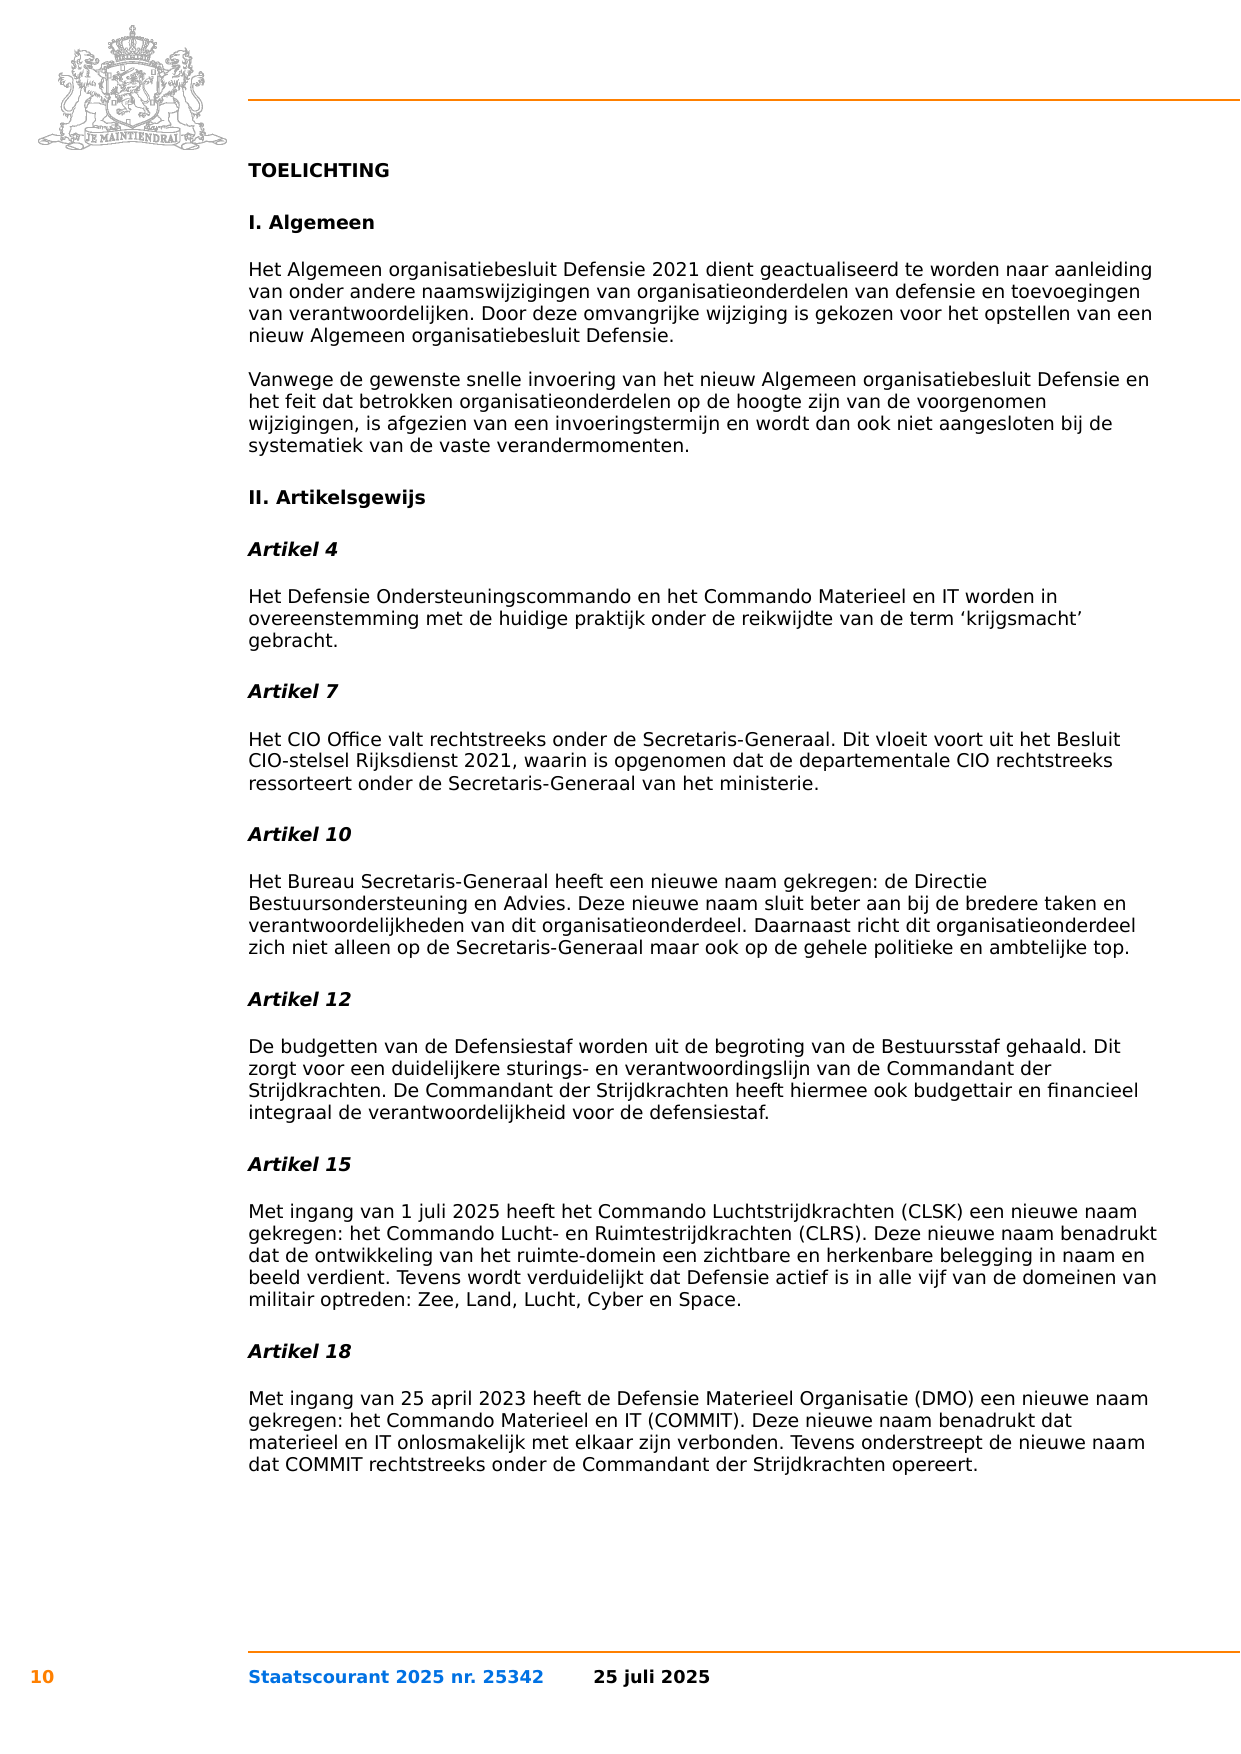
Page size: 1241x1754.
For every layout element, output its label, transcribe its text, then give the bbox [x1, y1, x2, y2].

text Met ingang van 1 juli 2025 heeft het Commando Luchtstrijdkrachten (CLSK) een nieuwe naam gekregen: het Commando Lucht- en Ruimtestrijdkrachten (CLRS). Deze nieuwe naam benadrukt dat de ontwikkeling van het ruimte-domein een zichtbare en herkenbare belegging in naam en beeld verdient. Tevens wordt verduidelijkt dat Defensie actief is in alle vijf van de domeinen van militair optreden: Zee, Land, Lucht, Cyber en Space. [248, 1201, 1163, 1311]
subtitle Artikel 10 [248, 824, 1163, 846]
subtitle I. Algemeen [248, 212, 1163, 234]
subtitle Artikel 15 [248, 1154, 1163, 1176]
text De budgetten van de Defensiestaf worden uit de begroting van de Bestuursstaf gehaald. Dit zorgt voor een duidelijkere sturings- en verantwoordingslijn van de Commandant der Strijdkrachten. De Commandant der Strijdkrachten heeft hiermee ook budgettair en financieel integraal de verantwoordelijkheid voor de defensiestaf. [248, 1036, 1163, 1124]
text Vanwege de gewenste snelle invoering van het nieuw Algemeen organisatiebesluit Defensie en het feit dat betrokken organisatieonderdelen op de hoogte zijn van de voorgenomen wijzigingen, is afgezien van een invoeringstermijn en wordt dan ook niet aangesloten bij de systematiek van de vaste verandermomenten. [248, 369, 1163, 457]
subtitle Artikel 4 [248, 538, 1163, 561]
subtitle Artikel 12 [248, 989, 1163, 1011]
subtitle Artikel 18 [248, 1341, 1163, 1363]
subtitle Artikel 7 [248, 681, 1163, 703]
text Met ingang van 25 april 2023 heeft de Defensie Materieel Organisatie (DMO) een nieuwe naam gekregen: het Commando Materieel en IT (COMMIT). Deze nieuwe naam benadrukt dat materieel en IT onlosmakelijk met elkaar zijn verbonden. Tevens onderstreept de nieuwe naam dat COMMIT rechtstreeks onder de Commandant der Strijdkrachten opereert. [248, 1388, 1163, 1476]
text Het Bureau Secretaris-Generaal heeft een nieuwe naam gekregen: de Directie Bestuursondersteuning en Advies. Deze nieuwe naam sluit beter aan bij de bredere taken en verantwoordelijkheden van dit organisatieonderdeel. Daarnaast richt dit organisatieonderdeel zich niet alleen op de Secretaris-Generaal maar ook op de gehele politieke en ambtelijke top. [248, 871, 1163, 959]
subtitle II. Artikelsgewijs [248, 487, 1163, 508]
text Het CIO Office valt rechtstreeks onder de Secretaris-Generaal. Dit vloeit voort uit het Besluit CIO-stelsel Rijksdienst 2021, waarin is opgenomen dat de departementale CIO rechtstreeks ressorteert onder de Secretaris-Generaal van het ministerie. [248, 728, 1163, 794]
text Het Algemeen organisatiebesluit Defensie 2021 dient geactualiseerd te worden naar aanleiding van onder andere naamswijzigingen van organisatieonderdelen van defensie en toevoegingen van verantwoordelijken. Door deze omvangrijke wijziging is gekozen voor het opstellen van een nieuw Algemeen organisatiebesluit Defensie. [248, 259, 1163, 347]
picture [38, 25, 227, 150]
subtitle TOELICHTING [248, 160, 1163, 182]
text Het Defensie Ondersteuningscommando en het Commando Materieel en IT worden in overeenstemming met de huidige praktijk onder de reikwijdte van de term ‘krijgsmacht’ gebracht. [248, 586, 1163, 651]
